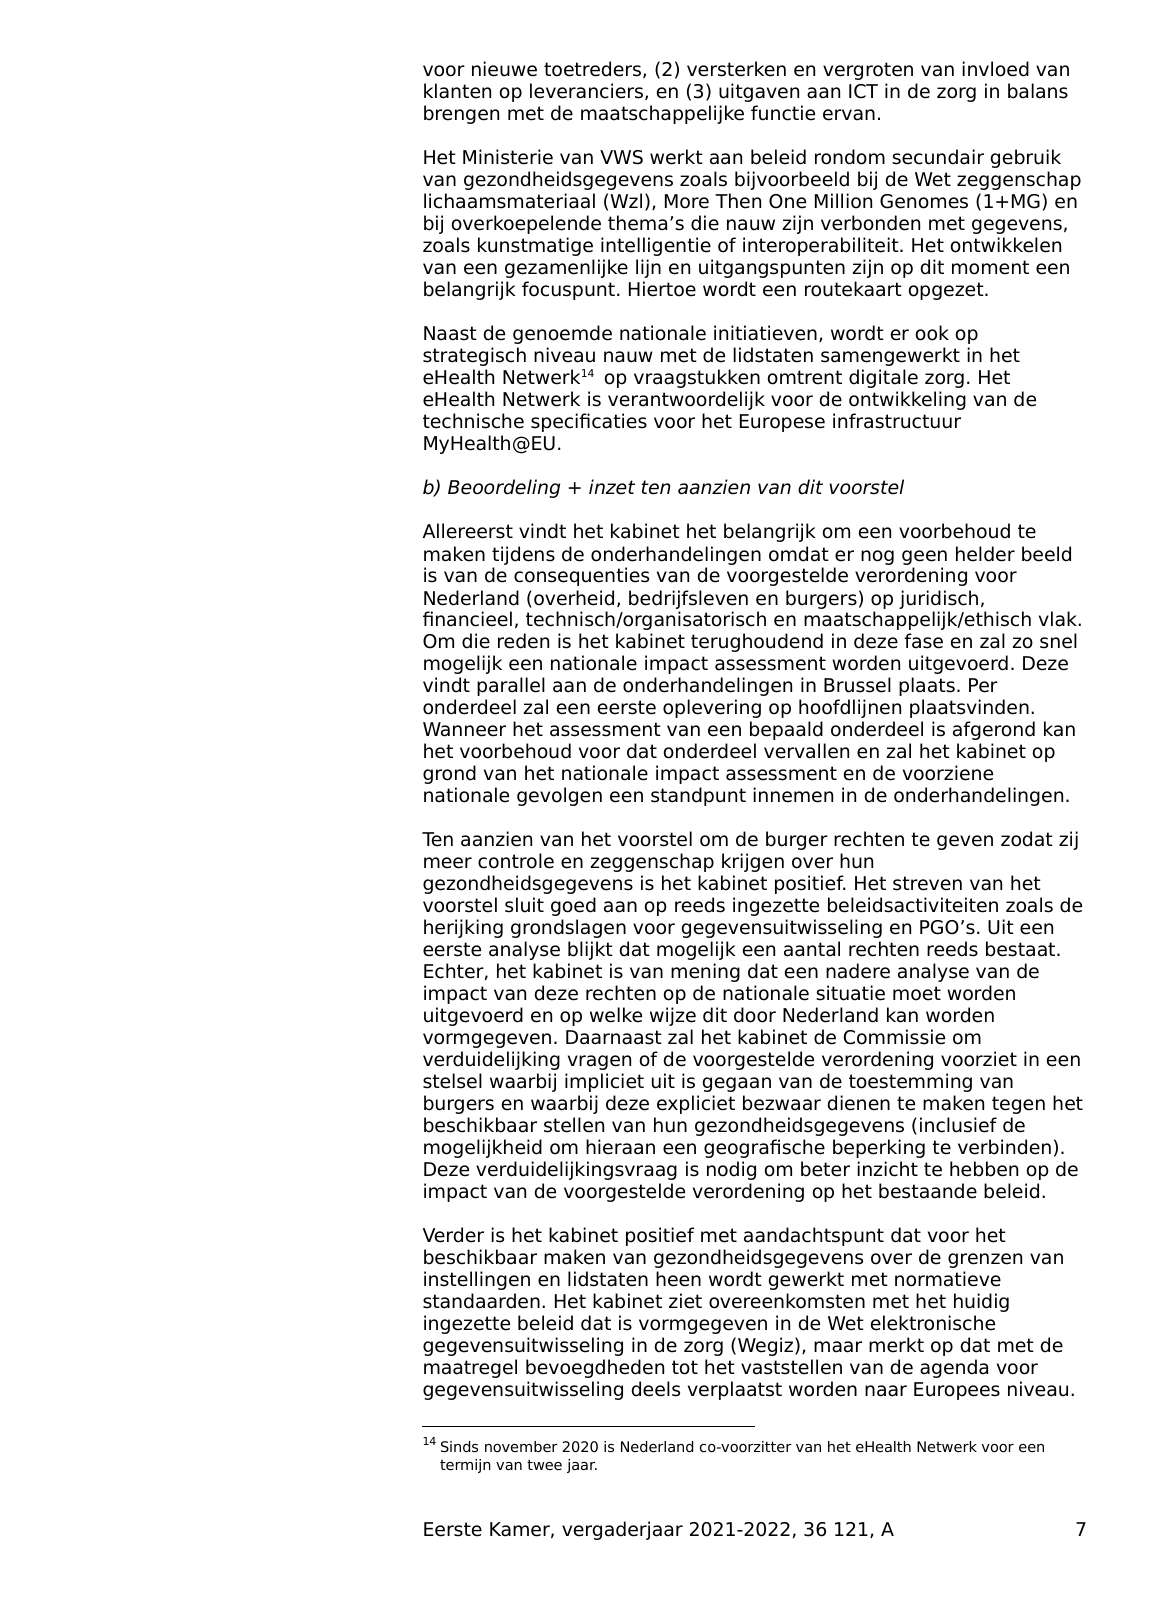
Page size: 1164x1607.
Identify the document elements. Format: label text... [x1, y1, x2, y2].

text Allereerst vindt het kabinet het belangrijk om een voorbehoud te maken tijdens de onderhandelingen omdat er nog geen helder beeld is van de consequenties van de voorgestelde verordening voor Nederland (overheid, bedrijfsleven en burgers) op juridisch, financieel, technisch/organisatorisch en maatschappelijk/ethisch vlak. Om die reden is het kabinet terughoudend in deze fase en zal zo snel mogelijk een nationale impact assessment worden uitgevoerd. Deze vindt parallel aan de onderhandelingen in Brussel plaats. Per onderdeel zal een eerste oplevering op hoofdlijnen plaatsvinden. Wanneer het assessment van een bepaald onderdeel is afgerond kan het voorbehoud voor dat onderdeel vervallen en zal het kabinet op grond van het nationale impact assessment en de voorziene nationale gevolgen een standpunt innemen in de onderhandelingen. [422, 521, 1087, 807]
text voor nieuwe toetreders, (2) versterken en vergroten van invloed van klanten op leveranciers, en (3) uitgaven aan ICT in de zorg in balans brengen met de maatschappelijke functie ervan. [422, 59, 1087, 125]
text Sinds november 2020 is Nederland co-voorzitter van het eHealth Netwerk voor een termijn van twee jaar. [422, 1435, 1087, 1474]
text Naast de genoemde nationale initiatieven, wordt er ook op strategisch niveau nauw met de lidstaten samengewerkt in het eHealth Netwerk op vraagstukken omtrent digitale zorg. Het eHealth Netwerk is verantwoordelijk voor de ontwikkeling van de technische specificaties voor het Europese infrastructuur MyHealth@EU. [422, 323, 1087, 455]
text Ten aanzien van het voorstel om de burger rechten te geven zodat zij meer controle en zeggenschap krijgen over hun gezondheidsgegevens is het kabinet positief. Het streven van het voorstel sluit goed aan op reeds ingezette beleidsactiviteiten zoals de herijking grondslagen voor gegevensuitwisseling en PGO’s. Uit een eerste analyse blijkt dat mogelijk een aantal rechten reeds bestaat. Echter, het kabinet is van mening dat een nadere analyse van de impact van deze rechten op de nationale situatie moet worden uitgevoerd en op welke wijze dit door Nederland kan worden vormgegeven. Daarnaast zal het kabinet de Commissie om verduidelijking vragen of de voorgestelde verordening voorziet in een stelsel waarbij impliciet uit is gegaan van de toestemming van burgers en waarbij deze expliciet bezwaar dienen te maken tegen het beschikbaar stellen van hun gezondheidsgegevens (inclusief de mogelijkheid om hieraan een geografische beperking te verbinden). Deze verduidelijkingsvraag is nodig om beter inzicht te hebben op de impact van de voorgestelde verordening op het bestaande beleid. [422, 829, 1087, 1203]
text Het Ministerie van VWS werkt aan beleid rondom secundair gebruik van gezondheidsgegevens zoals bijvoorbeeld bij de Wet zeggenschap lichaamsmateriaal (Wzl), More Then One Million Genomes (1+MG) en bij overkoepelende thema’s die nauw zijn verbonden met gegevens, zoals kunstmatige intelligentie of interoperabiliteit. Het ontwikkelen van een gezamenlijke lijn en uitgangspunten zijn op dit moment een belangrijk focuspunt. Hiertoe wordt een routekaart opgezet. [422, 147, 1087, 301]
text Verder is het kabinet positief met aandachtspunt dat voor het beschikbaar maken van gezondheidsgegevens over de grenzen van instellingen en lidstaten heen wordt gewerkt met normatieve standaarden. Het kabinet ziet overeenkomsten met het huidig ingezette beleid dat is vormgegeven in de Wet elektronische gegevensuitwisseling in de zorg (Wegiz), maar merkt op dat met de maatregel bevoegdheden tot het vaststellen van de agenda voor gegevensuitwisseling deels verplaatst worden naar Europees niveau. [422, 1225, 1087, 1401]
subtitle b) Beoordeling + inzet ten aanzien van dit voorstel [422, 477, 1087, 499]
